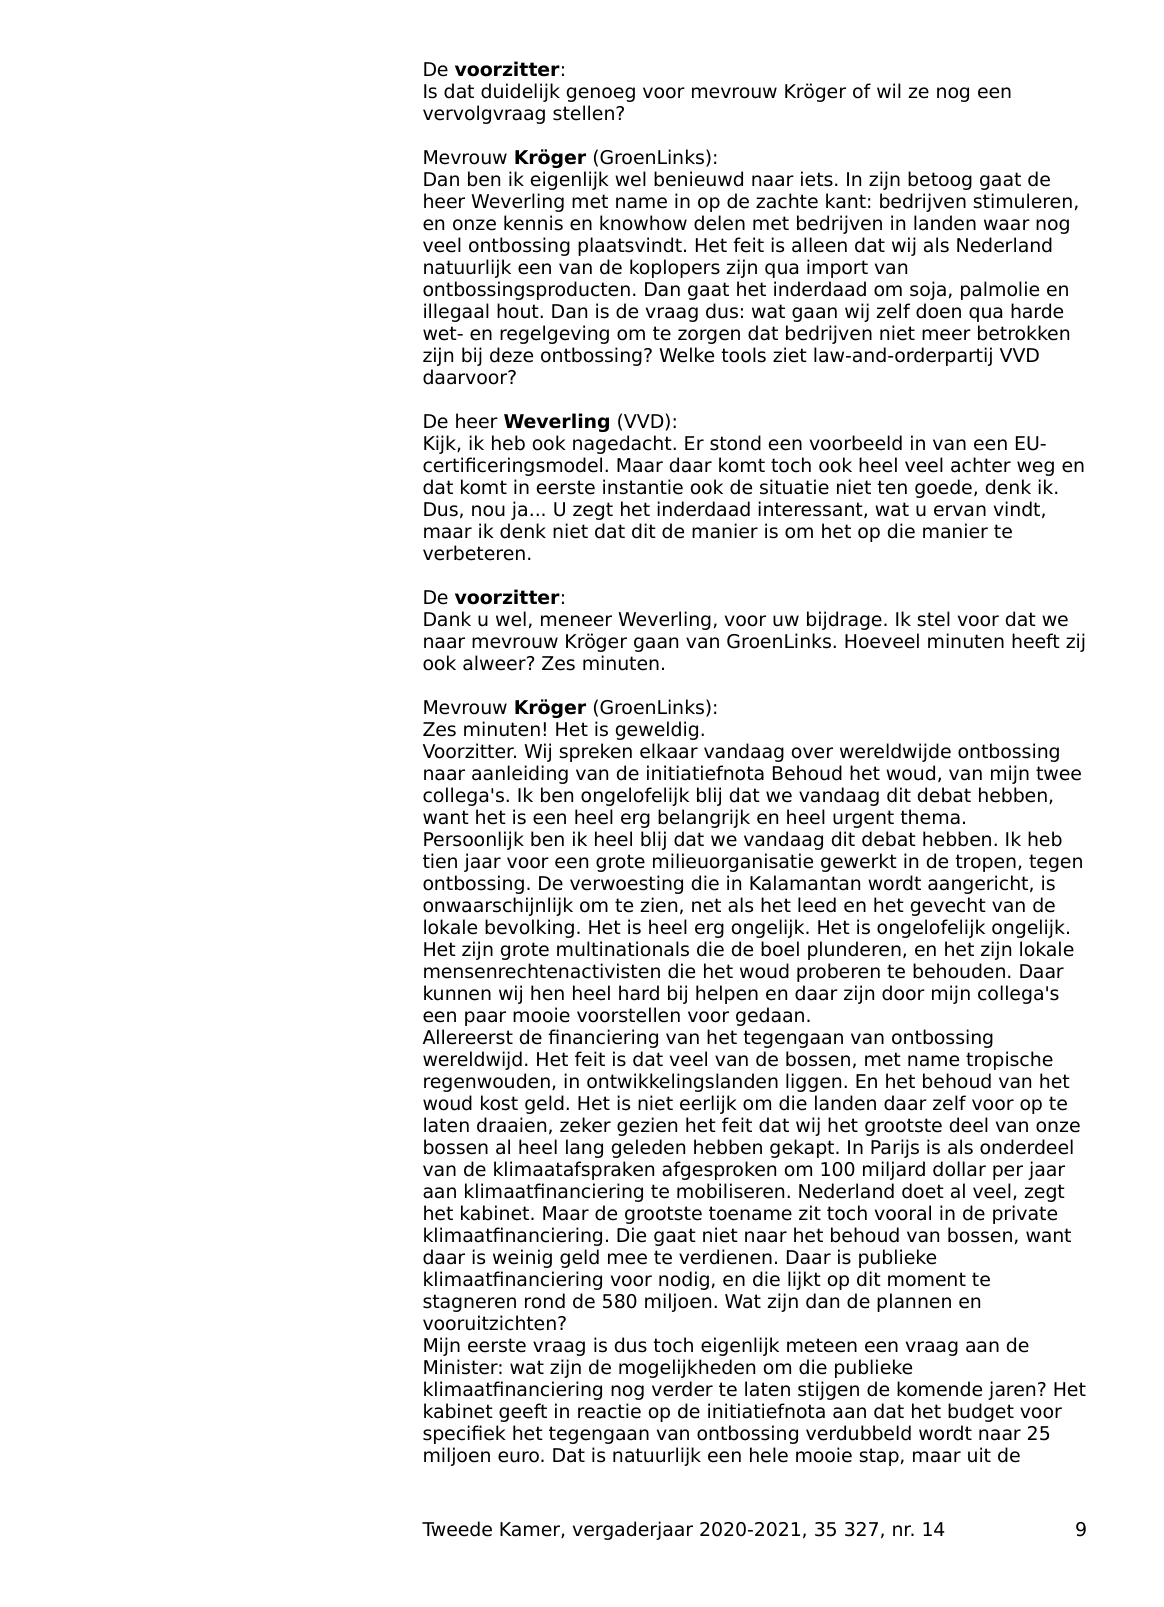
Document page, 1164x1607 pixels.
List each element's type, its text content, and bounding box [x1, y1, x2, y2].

text Is dat duidelijk genoeg voor mevrouw Kröger of wil ze nog een vervolgvraag stellen? [422, 81, 1087, 125]
text Dank u wel, meneer Weverling, voor uw bijdrage. Ik stel voor dat we naar mevrouw Kröger gaan van GroenLinks. Hoeveel minuten heeft zij ook alweer? Zes minuten. [422, 609, 1087, 675]
text Dan ben ik eigenlijk wel benieuwd naar iets. In zijn betoog gaat de heer Weverling met name in op de zachte kant: bedrijven stimuleren, en onze kennis en knowhow delen met bedrijven in landen waar nog veel ontbossing plaatsvindt. Het feit is alleen dat wij als Nederland natuurlijk een van de koplopers zijn qua import van ontbossingsproducten. Dan gaat het inderdaad om soja, palmolie en illegaal hout. Dan is de vraag dus: wat gaan wij zelf doen qua harde wet- en regelgeving om te zorgen dat bedrijven niet meer betrokken zijn bij deze ontbossing? Welke tools ziet law-and-orderpartij VVD daarvoor? [422, 169, 1087, 389]
text Allereerst de financiering van het tegengaan van ontbossing wereldwijd. Het feit is dat veel van de bossen, met name tropische regenwouden, in ontwikkelingslanden liggen. En het behoud van het woud kost geld. Het is niet eerlijk om die landen daar zelf voor op te laten draaien, zeker gezien het feit dat wij het grootste deel van onze bossen al heel lang geleden hebben gekapt. In Parijs is als onderdeel van de klimaatafspraken afgesproken om 100 miljard dollar per jaar aan klimaatfinanciering te mobiliseren. Nederland doet al veel, zegt het kabinet. Maar de grootste toename zit toch vooral in de private klimaatfinanciering. Die gaat niet naar het behoud van bossen, want daar is weinig geld mee te verdienen. Daar is publieke klimaatfinanciering voor nodig, en die lijkt op dit moment te stagneren rond de 580 miljoen. Wat zijn dan de plannen en vooruitzichten? [422, 1027, 1087, 1335]
text Persoonlijk ben ik heel blij dat we vandaag dit debat hebben. Ik heb tien jaar voor een grote milieuorganisatie gewerkt in de tropen, tegen ontbossing. De verwoesting die in Kalamantan wordt aangericht, is onwaarschijnlijk om te zien, net als het leed en het gevecht van de lokale bevolking. Het is heel erg ongelijk. Het is ongelofelijk ongelijk. Het zijn grote multinationals die de boel plunderen, en het zijn lokale mensenrechtenactivisten die het woud proberen te behouden. Daar kunnen wij hen heel hard bij helpen en daar zijn door mijn collega's een paar mooie voorstellen voor gedaan. [422, 829, 1087, 1027]
text Voorzitter. Wij spreken elkaar vandaag over wereldwijde ontbossing naar aanleiding van de initiatiefnota Behoud het woud, van mijn twee collega's. Ik ben ongelofelijk blij dat we vandaag dit debat hebben, want het is een heel erg belangrijk en heel urgent thema. [422, 741, 1087, 829]
text Mevrouw Kröger (GroenLinks): [422, 697, 1087, 719]
text De voorzitter: [422, 59, 1087, 81]
text Kijk, ik heb ook nagedacht. Er stond een voorbeeld in van een EU-certificeringsmodel. Maar daar komt toch ook heel veel achter weg en dat komt in eerste instantie ook de situatie niet ten goede, denk ik. Dus, nou ja... U zegt het inderdaad interessant, wat u ervan vindt, maar ik denk niet dat dit de manier is om het op die manier te verbeteren. [422, 433, 1087, 565]
text Mevrouw Kröger (GroenLinks): [422, 147, 1087, 169]
text Zes minuten! Het is geweldig. [422, 719, 1087, 741]
text De voorzitter: [422, 587, 1087, 609]
text Mijn eerste vraag is dus toch eigenlijk meteen een vraag aan de Minister: wat zijn de mogelijkheden om die publieke klimaatfinanciering nog verder te laten stijgen de komende jaren? Het kabinet geeft in reactie op de initiatiefnota aan dat het budget voor specifiek het tegengaan van ontbossing verdubbeld wordt naar 25 miljoen euro. Dat is natuurlijk een hele mooie stap, maar uit de [422, 1335, 1087, 1467]
text De heer Weverling (VVD): [422, 411, 1087, 433]
